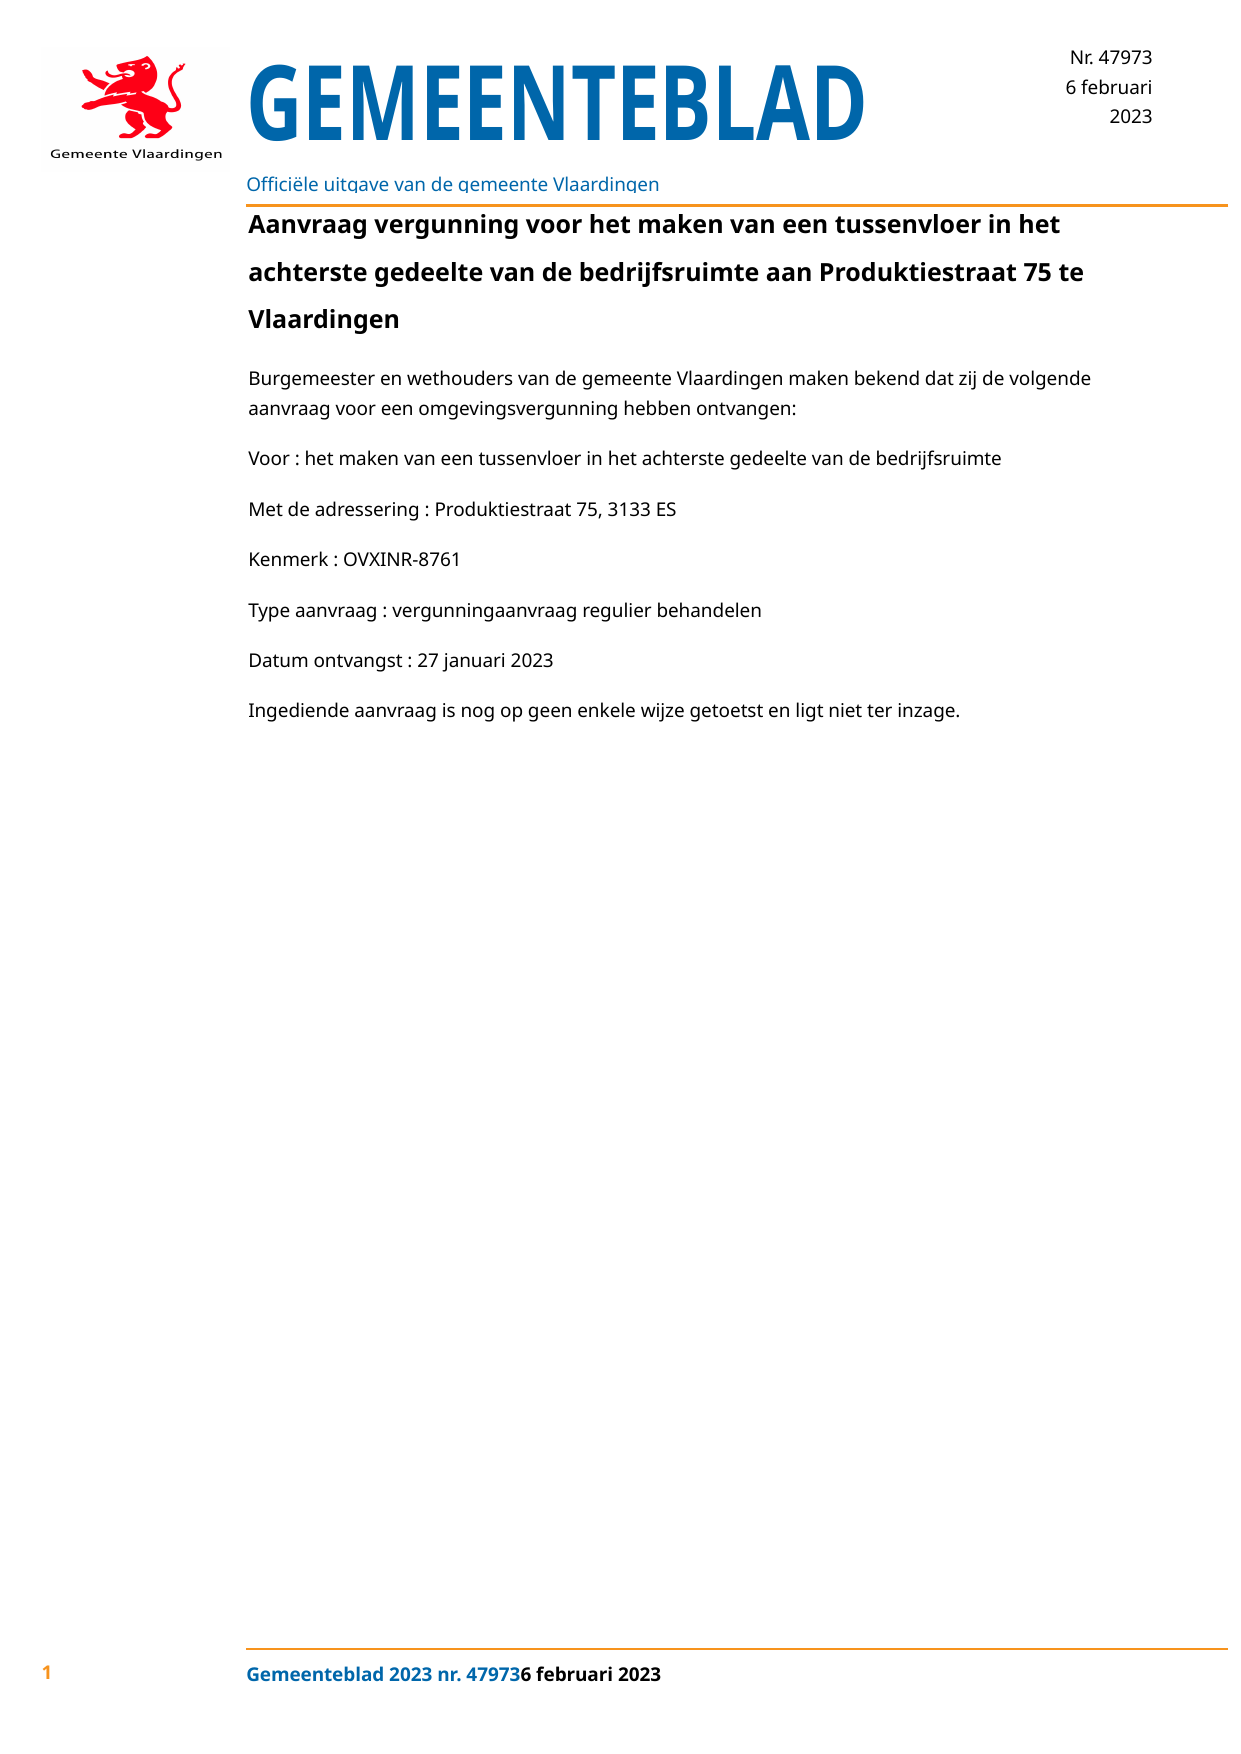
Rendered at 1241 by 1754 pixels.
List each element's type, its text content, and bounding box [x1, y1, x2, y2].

text Type aanvraag : vergunningaanvraag regulier behandelen [248, 597, 1152, 622]
text Met de adressering : Produktiestraat 75, 3133 ES [248, 496, 1152, 522]
text Kenmerk : OVXINR-8761 [248, 546, 1152, 572]
text Voor : het maken van een tussenvloer in het achterste gedeelte van de bedrijfsruimte [248, 446, 1152, 471]
picture [41, 47, 231, 172]
text Ingediende aanvraag is nog op geen enkele wijze getoetst en ligt niet ter inzage. [248, 698, 1152, 723]
text Burgemeester en wethouders van de gemeente Vlaardingen maken bekend dat zij de volgende aanvraag voor een omgevingsvergunning hebben ontvangen: [248, 366, 1152, 421]
text Datum ontvangst : 27 januari 2023 [248, 647, 1152, 673]
text Aanvraag vergunning voor het maken van een tussenvloer in het achterste gedeelte van de bedrijfsruimte aan Produktiestraat 75 te Vlaardingen [248, 207, 1152, 336]
